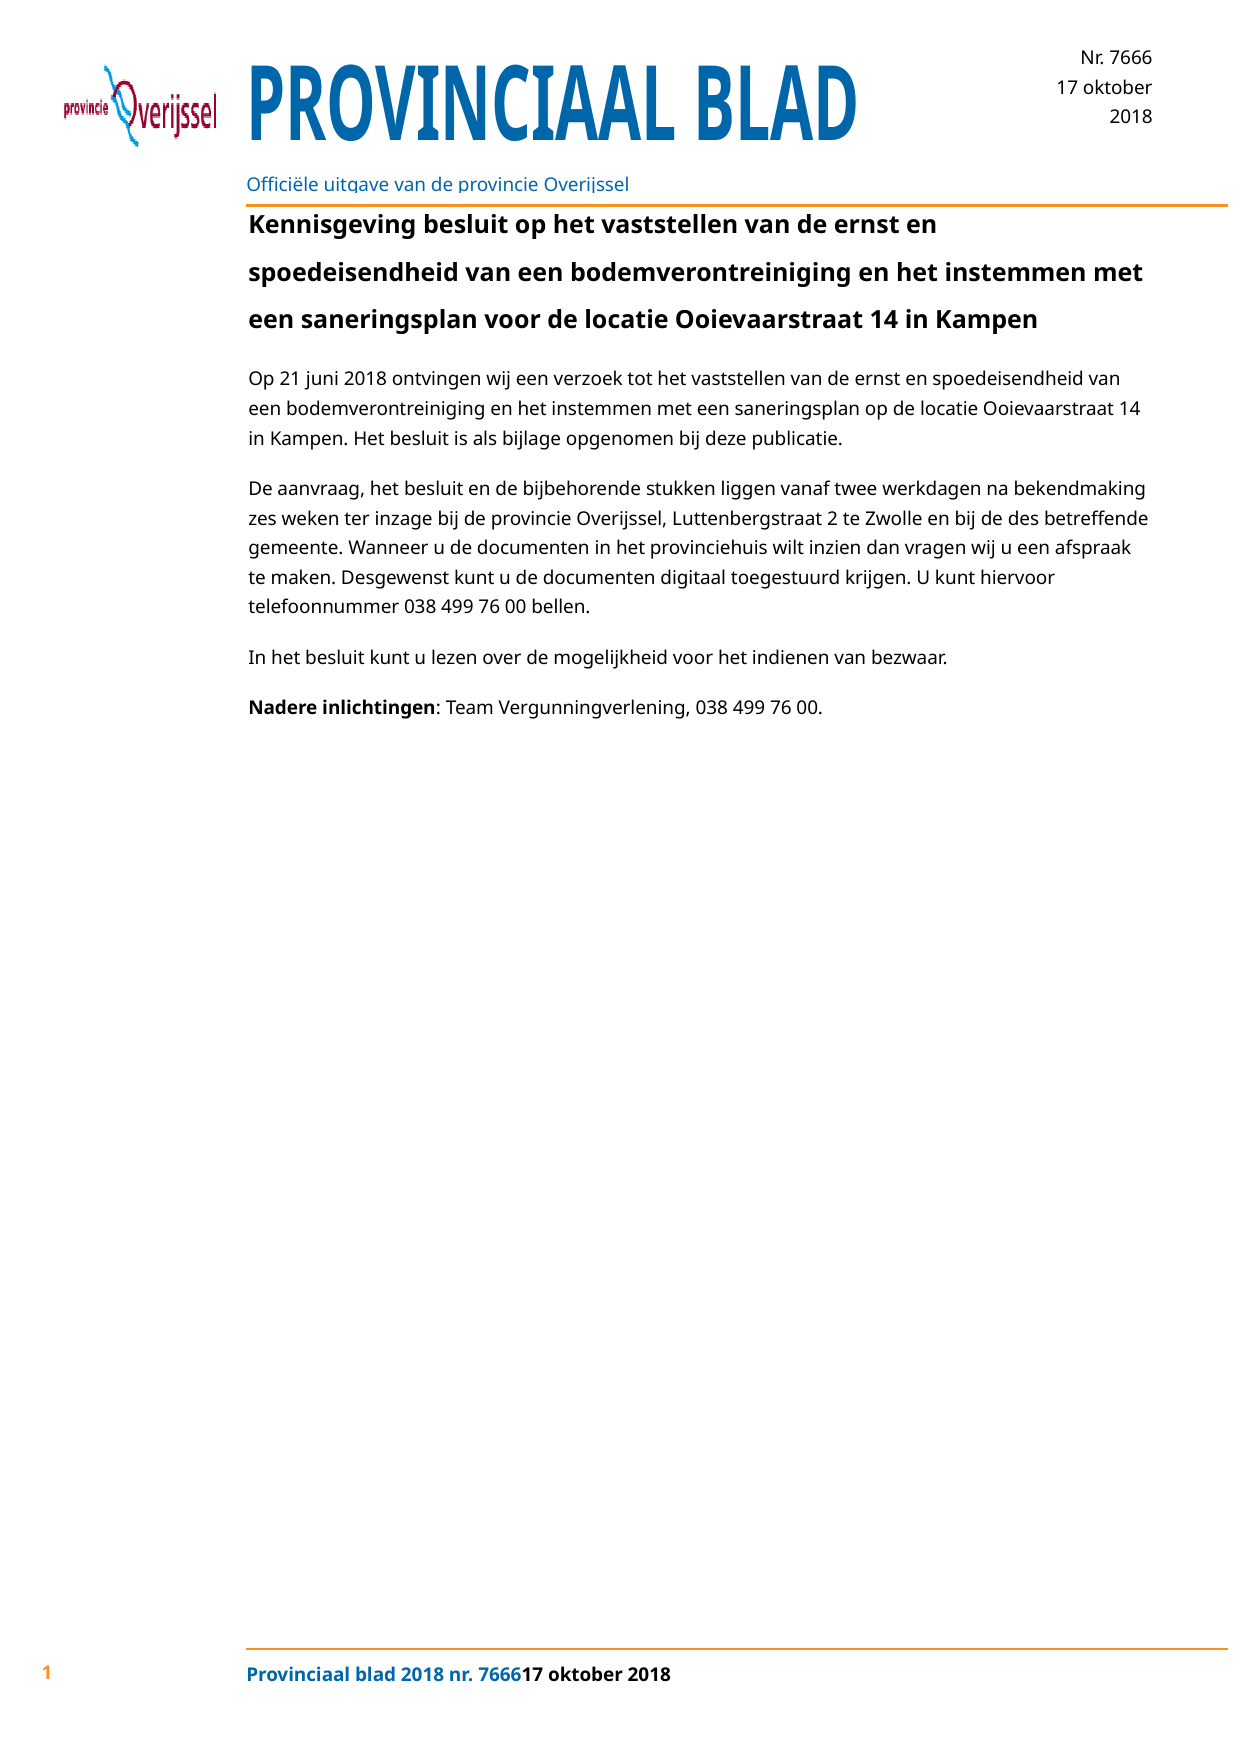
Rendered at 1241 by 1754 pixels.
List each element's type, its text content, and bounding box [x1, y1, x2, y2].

picture [41, 47, 231, 172]
text In het besluit kunt u lezen over de mogelijkheid voor het indienen van bezwaar. [248, 644, 1152, 669]
text De aanvraag, het besluit en de bijbehorende stukken liggen vanaf twee werkdagen na bekendmaking zes weken ter inzage bij de provincie Overijssel, Luttenbergstraat 2 te Zwolle en bij de des betreffende gemeente. Wanneer u de documenten in het provinciehuis wilt inzien dan vragen wij u een afspraak te maken. Desgewenst kunt u de documenten digitaal toegestuurd krijgen. U kunt hiervoor telefoonnummer 038 499 76 00 bellen. [248, 475, 1152, 619]
text Op 21 juni 2018 ontvingen wij een verzoek tot het vaststellen van de ernst en spoedeisendheid van een bodemverontreiniging en het instemmen met een saneringsplan op de locatie Ooievaarstraat 14 in Kampen. Het besluit is als bijlage opgenomen bij deze publicatie. [248, 366, 1152, 450]
text Kennisgeving besluit op het vaststellen van de ernst en spoedeisendheid van een bodemverontreiniging en het instemmen met een saneringsplan voor de locatie Ooievaarstraat 14 in Kampen [248, 207, 1152, 336]
text Nadere inlichtingen: Team Vergunningverlening, 038 499 76 00. [248, 694, 1152, 720]
